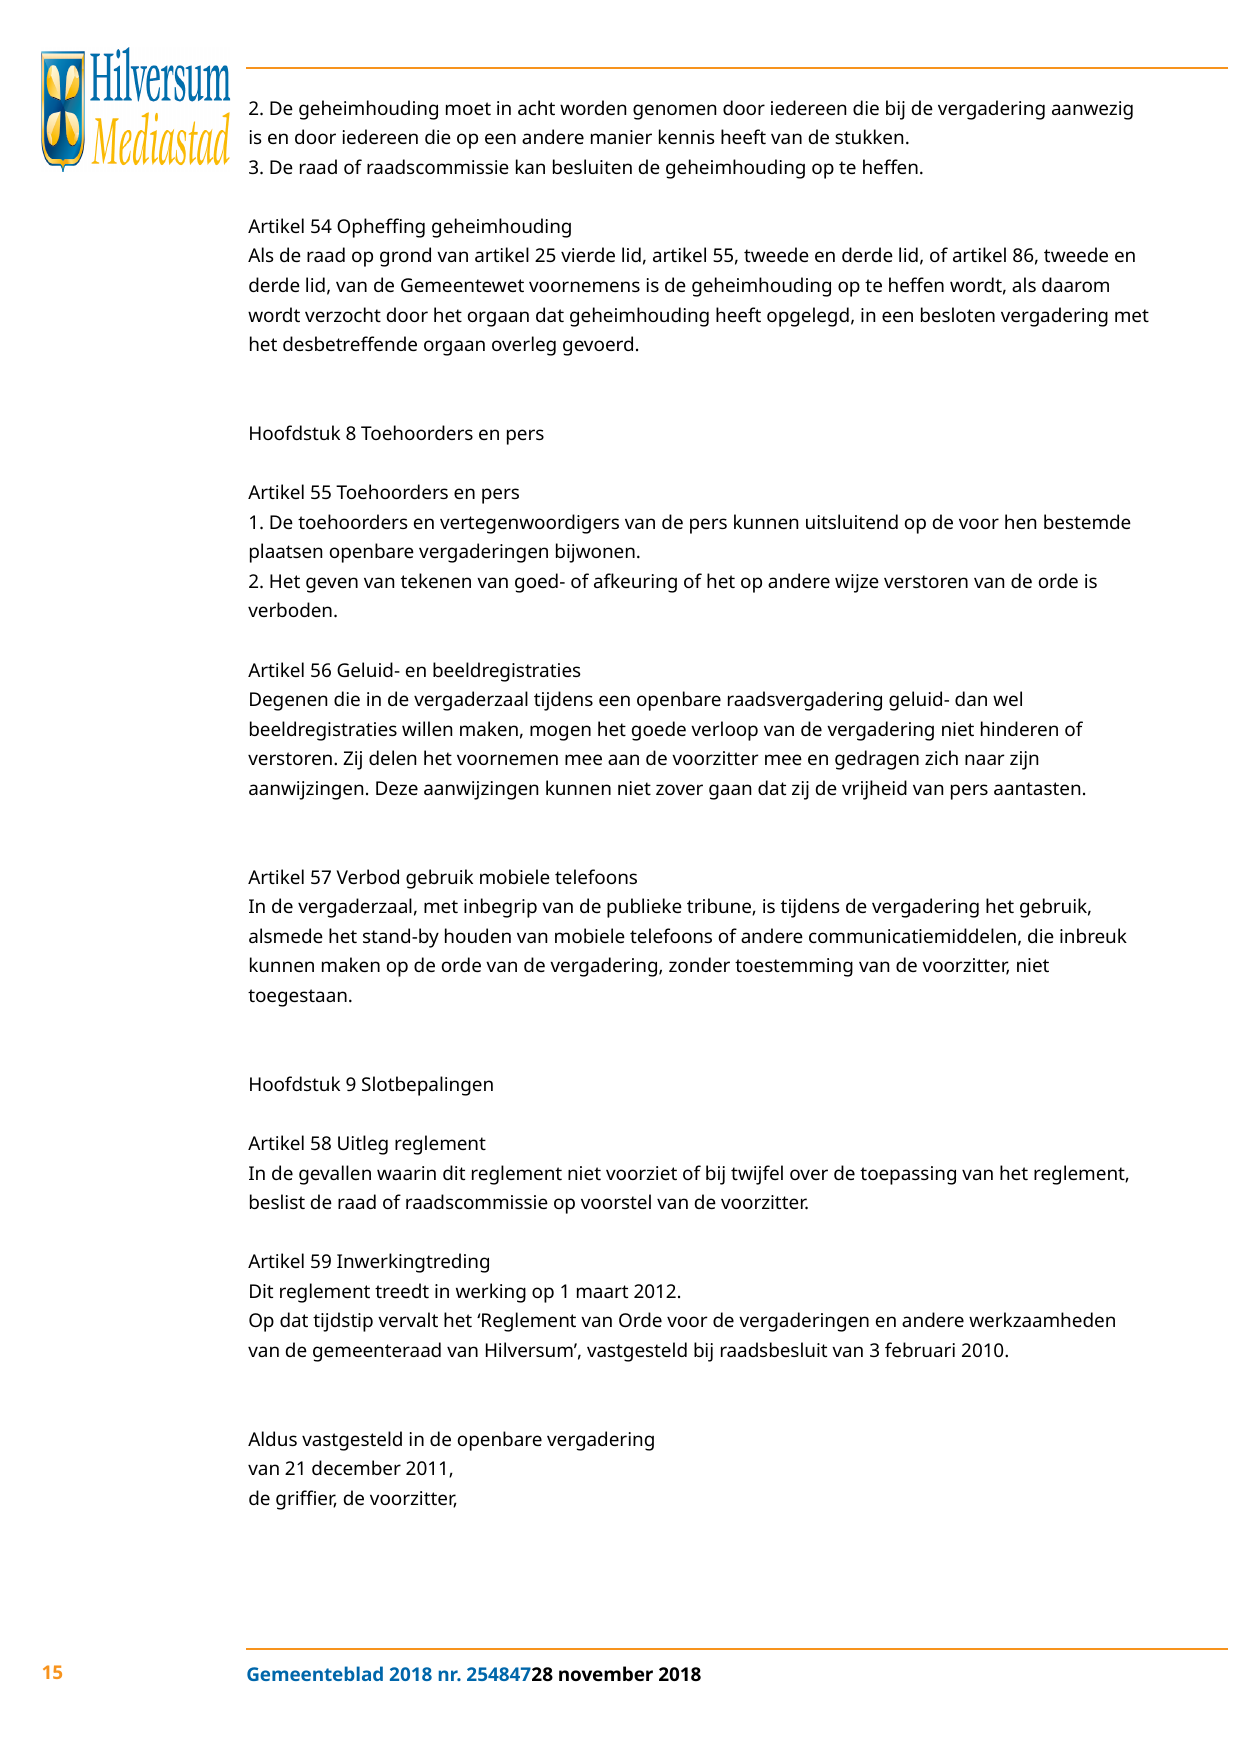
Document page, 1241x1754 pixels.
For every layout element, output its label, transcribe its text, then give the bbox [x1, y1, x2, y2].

text Degenen die in de vergaderzaal tijdens een openbare raadsvergadering geluid- dan wel beeldregistraties willen maken, mogen het goede verloop van de vergadering niet hinderen of verstoren. Zij delen het voornemen mee aan de voorzitter mee en gedragen zich naar zijn aanwijzingen. Deze aanwijzingen kunnen niet zover gaan dat zij de vrijheid van pers aantasten. [248, 686, 1152, 801]
text In de gevallen waarin dit reglement niet voorziet of bij twijfel over de toepassing van het reglement, beslist de raad of raadscommissie op voorstel van de voorzitter. [248, 1160, 1152, 1215]
text 2. De geheimhouding moet in acht worden genomen door iedereen die bij de vergadering aanwezig is en door iedereen die op een andere manier kennis heeft van de stukken. [248, 95, 1152, 150]
text de griffier, de voorzitter, [248, 1485, 1152, 1511]
text 1. De toehoorders en vertegenwoordigers van de pers kunnen uitsluitend op de voor hen bestemde plaatsen openbare vergaderingen bijwonen. [248, 509, 1152, 564]
text Artikel 54 Opheffing geheimhouding [248, 213, 1152, 239]
text Dit reglement treedt in werking op 1 maart 2012. [248, 1278, 1152, 1304]
text Aldus vastgesteld in de openbare vergadering [248, 1426, 1152, 1452]
text Artikel 55 Toehoorders en pers [248, 479, 1152, 505]
text Hoofdstuk 9 Slotbepalingen [248, 1071, 1152, 1097]
text Artikel 57 Verbod gebruik mobiele telefoons [248, 864, 1152, 890]
text Artikel 59 Inwerkingtreding [248, 1248, 1152, 1274]
picture [41, 47, 231, 172]
text Als de raad op grond van artikel 25 vierde lid, artikel 55, tweede en derde lid, of artikel 86, tweede en derde lid, van de Gemeentewet voornemens is de geheimhouding op te heffen wordt, als daarom wordt verzocht door het orgaan dat geheimhouding heeft opgelegd, in een besloten vergadering met het desbetreffende orgaan overleg gevoerd. [248, 243, 1152, 357]
text Artikel 58 Uitleg reglement [248, 1130, 1152, 1156]
text In de vergaderzaal, met inbegrip van de publieke tribune, is tijdens de vergadering het gebruik, alsmede het stand-by houden van mobiele telefoons of andere communicatiemiddelen, die inbreuk kunnen maken op de orde van de vergadering, zonder toestemming van de voorzitter, niet toegestaan. [248, 893, 1152, 1008]
text 2. Het geven van tekenen van goed- of afkeuring of het op andere wijze verstoren van de orde is verboden. [248, 568, 1152, 623]
text 3. De raad of raadscommissie kan besluiten de geheimhouding op te heffen. [248, 154, 1152, 180]
text Hoofdstuk 8 Toehoorders en pers [248, 420, 1152, 446]
text Op dat tijdstip vervalt het ‘Reglement van Orde voor de vergaderingen en andere werkzaamheden van de gemeenteraad van Hilversum’, vastgesteld bij raadsbesluit van 3 februari 2010. [248, 1308, 1152, 1363]
text van 21 december 2011, [248, 1456, 1152, 1481]
text Artikel 56 Geluid- en beeldregistraties [248, 657, 1152, 683]
